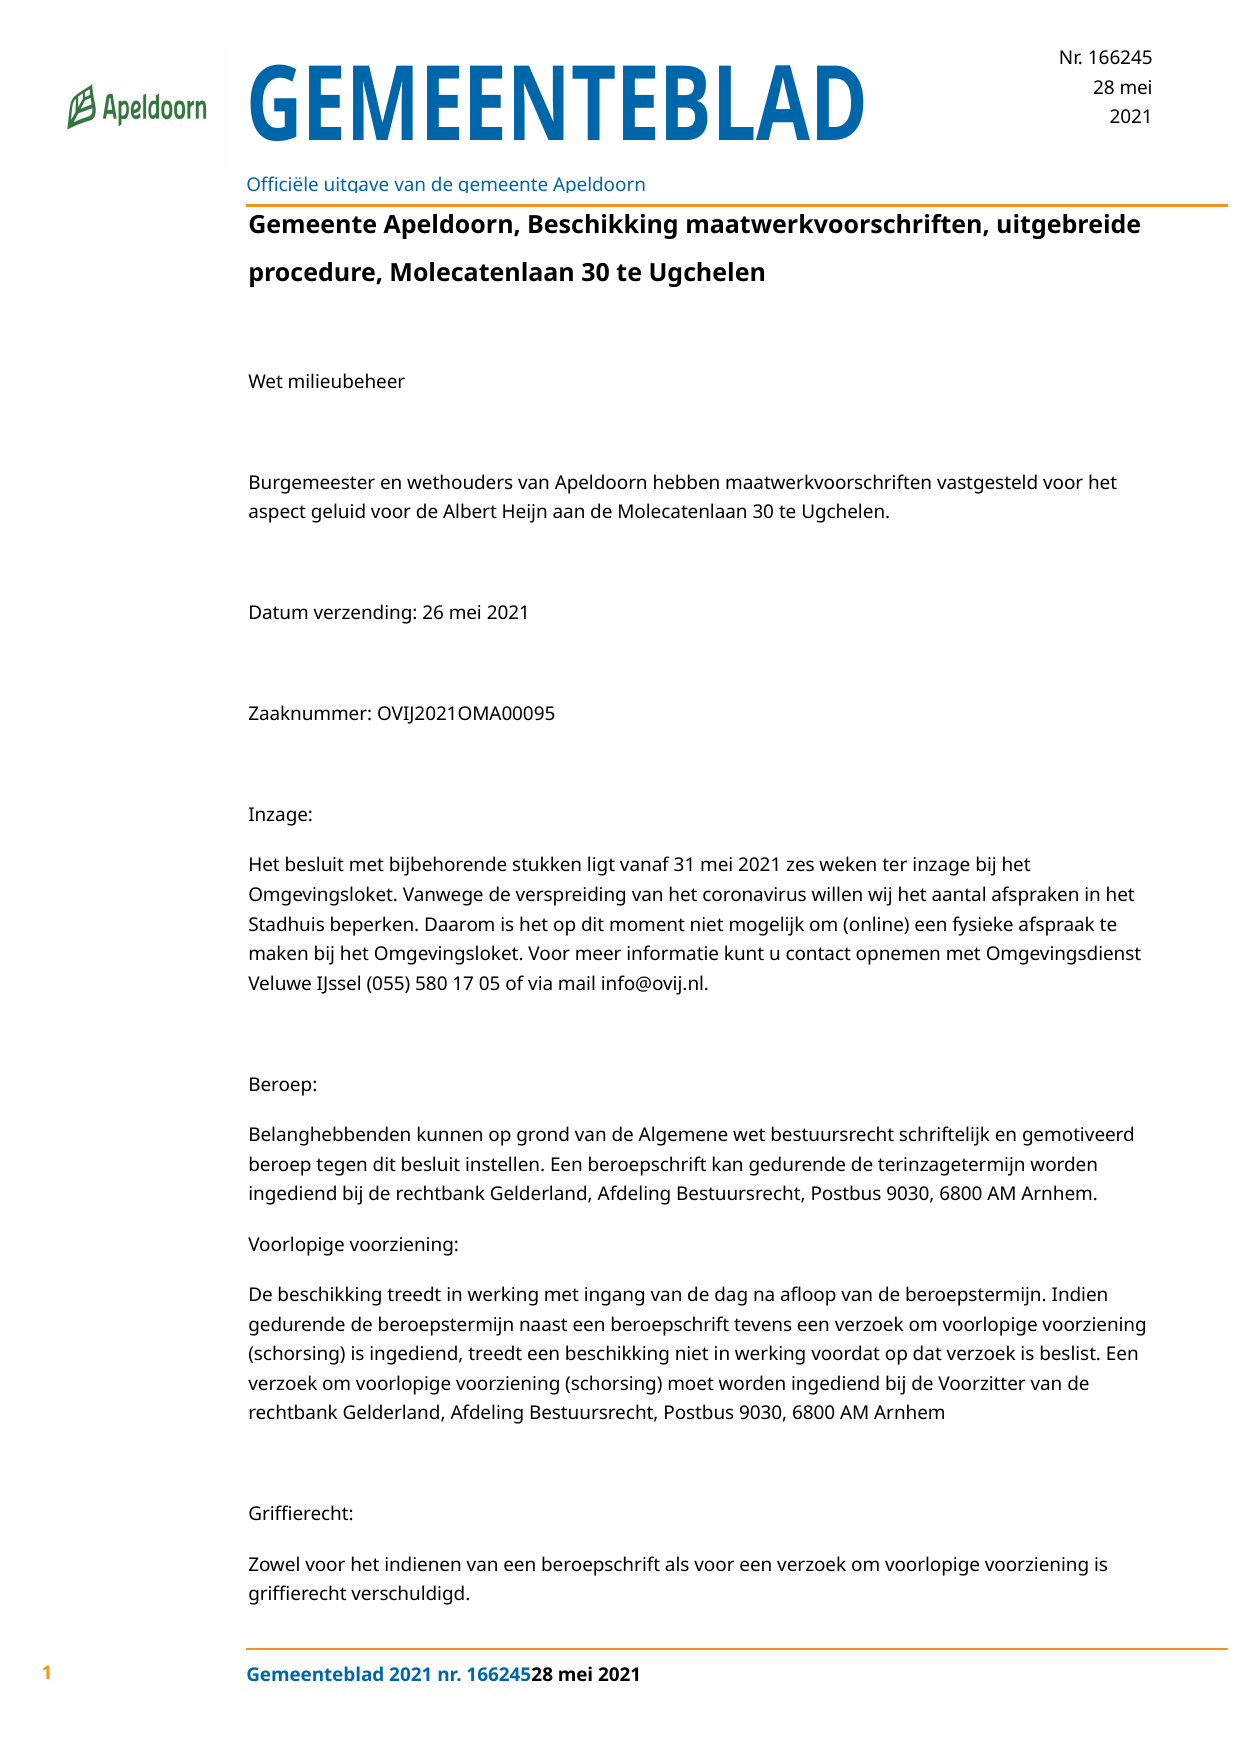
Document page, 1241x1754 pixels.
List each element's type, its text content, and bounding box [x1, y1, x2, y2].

picture [41, 47, 231, 172]
text Wet milieubeheer [248, 368, 1152, 394]
text Datum verzending: 26 mei 2021 [248, 599, 1152, 625]
text Gemeente Apeldoorn, Beschikking maatwerkvoorschriften, uitgebreide procedure, Molecatenlaan 30 te Ugchelen [248, 207, 1152, 288]
text Burgemeester en wethouders van Apeldoorn hebben maatwerkvoorschriften vastgesteld voor het aspect geluid voor de Albert Heijn aan de Molecatenlaan 30 te Ugchelen. [248, 469, 1152, 524]
text Belanghebbenden kunnen op grond van de Algemene wet bestuursrecht schriftelijk en gemotiveerd beroep tegen dit besluit instellen. Een beroepschrift kan gedurende de terinzagetermijn worden ingediend bij de rechtbank Gelderland, Afdeling Bestuursrecht, Postbus 9030, 6800 AM Arnhem. [248, 1121, 1152, 1206]
text De beschikking treedt in werking met ingang van de dag na afloop van de beroepstermijn. Indien gedurende de beroepstermijn naast een beroepschrift tevens een verzoek om voorlopige voorziening (schorsing) is ingediend, treedt een beschikking niet in werking voordat op dat verzoek is beslist. Een verzoek om voorlopige voorziening (schorsing) moet worden ingediend bij de Voorzitter van de rechtbank Gelderland, Afdeling Bestuursrecht, Postbus 9030, 6800 AM Arnhem [248, 1281, 1152, 1425]
text Zaaknummer: OVIJ2021OMA00095 [248, 700, 1152, 726]
text Zowel voor het indienen van een beroepschrift als voor een verzoek om voorlopige voorziening is griffierecht verschuldigd. [248, 1551, 1152, 1606]
text Inzage: [248, 801, 1152, 827]
text Griffierecht: [248, 1500, 1152, 1526]
text Het besluit met bijbehorende stukken ligt vanaf 31 mei 2021 zes weken ter inzage bij het Omgevingsloket. Vanwege de verspreiding van het coronavirus willen wij het aantal afspraken in het Stadhuis beperken. Daarom is het op dit moment niet mogelijk om (online) een fysieke afspraak te maken bij het Omgevingsloket. Voor meer informatie kunt u contact opnemen met Omgevingsdienst Veluwe IJssel (055) 580 17 05 of via mail info@ovij.nl. [248, 852, 1152, 996]
text Voorlopige voorziening: [248, 1231, 1152, 1257]
text Beroep: [248, 1071, 1152, 1097]
